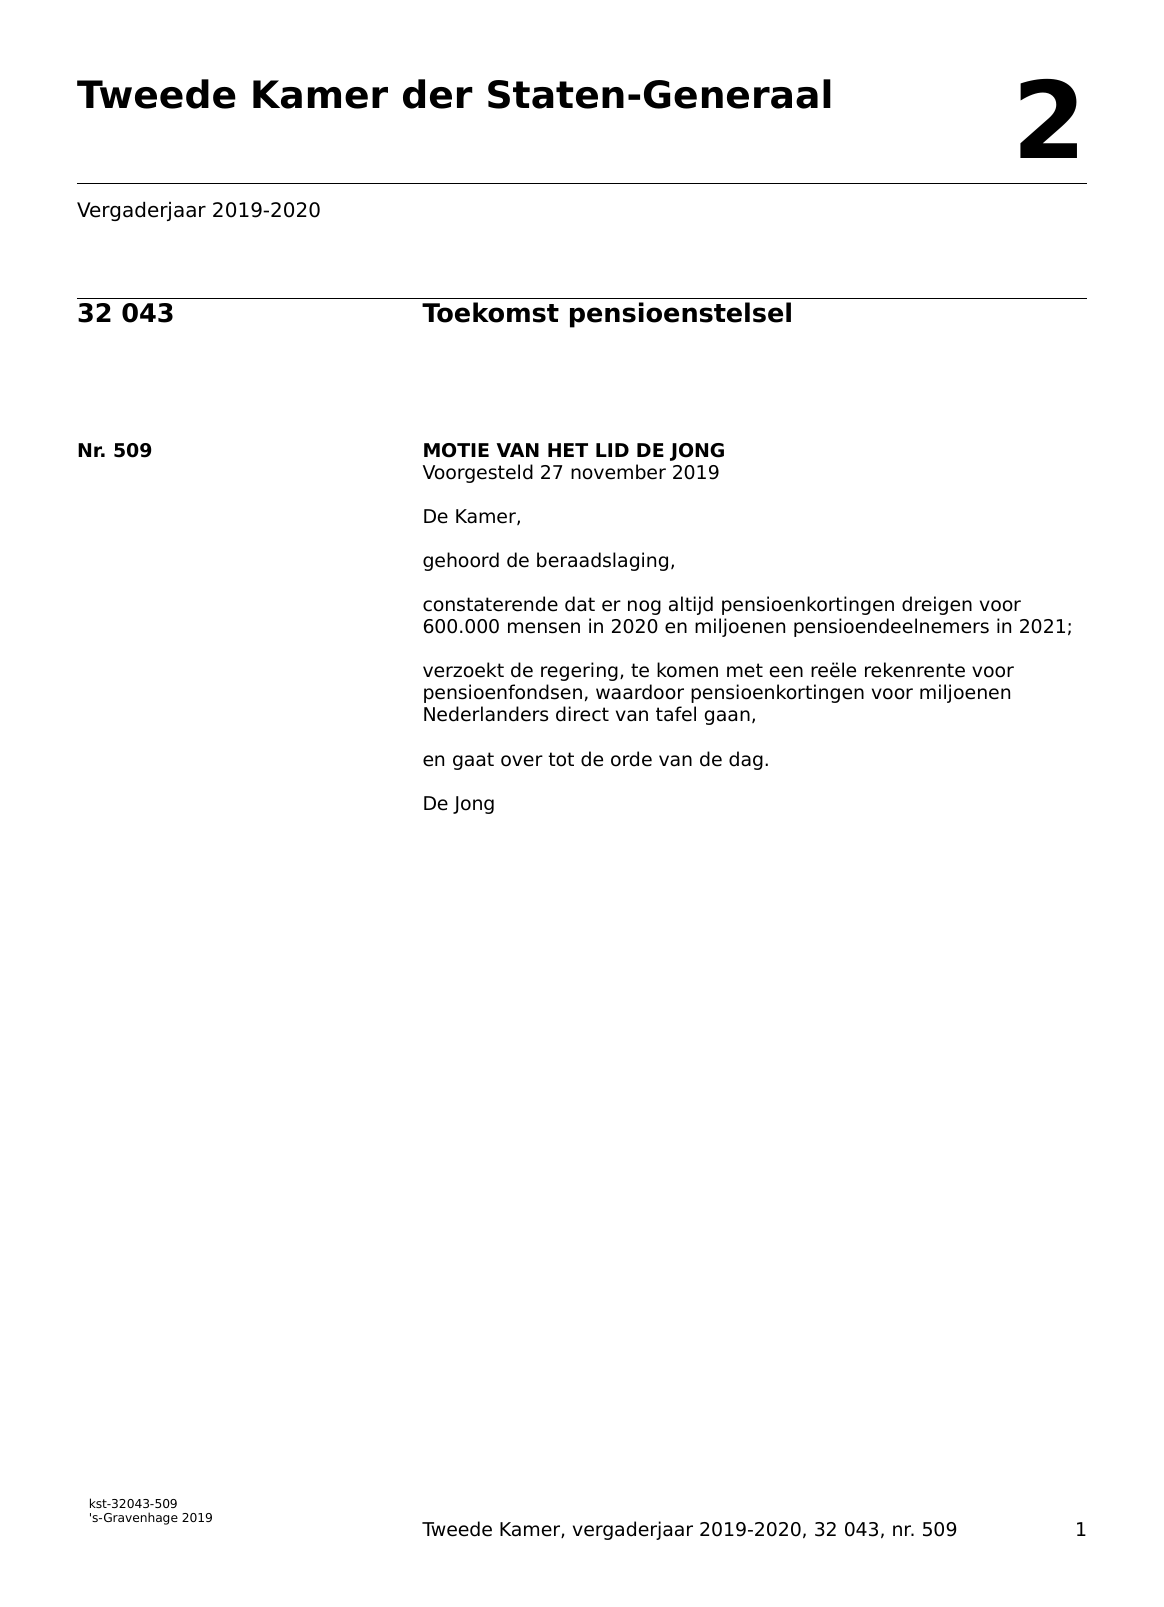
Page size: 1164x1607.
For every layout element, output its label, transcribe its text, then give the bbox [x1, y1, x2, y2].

table_cell Vergaderjaar 2019-2020 [77, 184, 1087, 298]
text 's-Gravenhage 2019 [88, 1511, 323, 1525]
table_header Tweede Kamer der Staten-Generaal [77, 59, 886, 183]
text De Kamer, [422, 506, 1087, 528]
subtitle Nr. 509 MOTIE VAN HET LID DE JONG [77, 440, 1087, 462]
table_header 2 [886, 59, 1087, 183]
text Voorgesteld 27 november 2019 [422, 462, 1087, 484]
text kst-32043-509 [88, 1497, 323, 1511]
text verzoekt de regering, te komen met een reële rekenrente voor pensioenfondsen, waardoor pensioenkortingen voor miljoenen Nederlanders direct van tafel gaan, [422, 660, 1087, 726]
text en gaat over tot de orde van de dag. [422, 748, 1087, 770]
text gehoord de beraadslaging, [422, 550, 1087, 572]
subtitle 32 043 Toekomst pensioenstelsel [77, 299, 1087, 329]
text constaterende dat er nog altijd pensioenkortingen dreigen voor 600.000 mensen in 2020 en miljoenen pensioendeelnemers in 2021; [422, 594, 1087, 638]
text De Jong [422, 793, 1087, 814]
